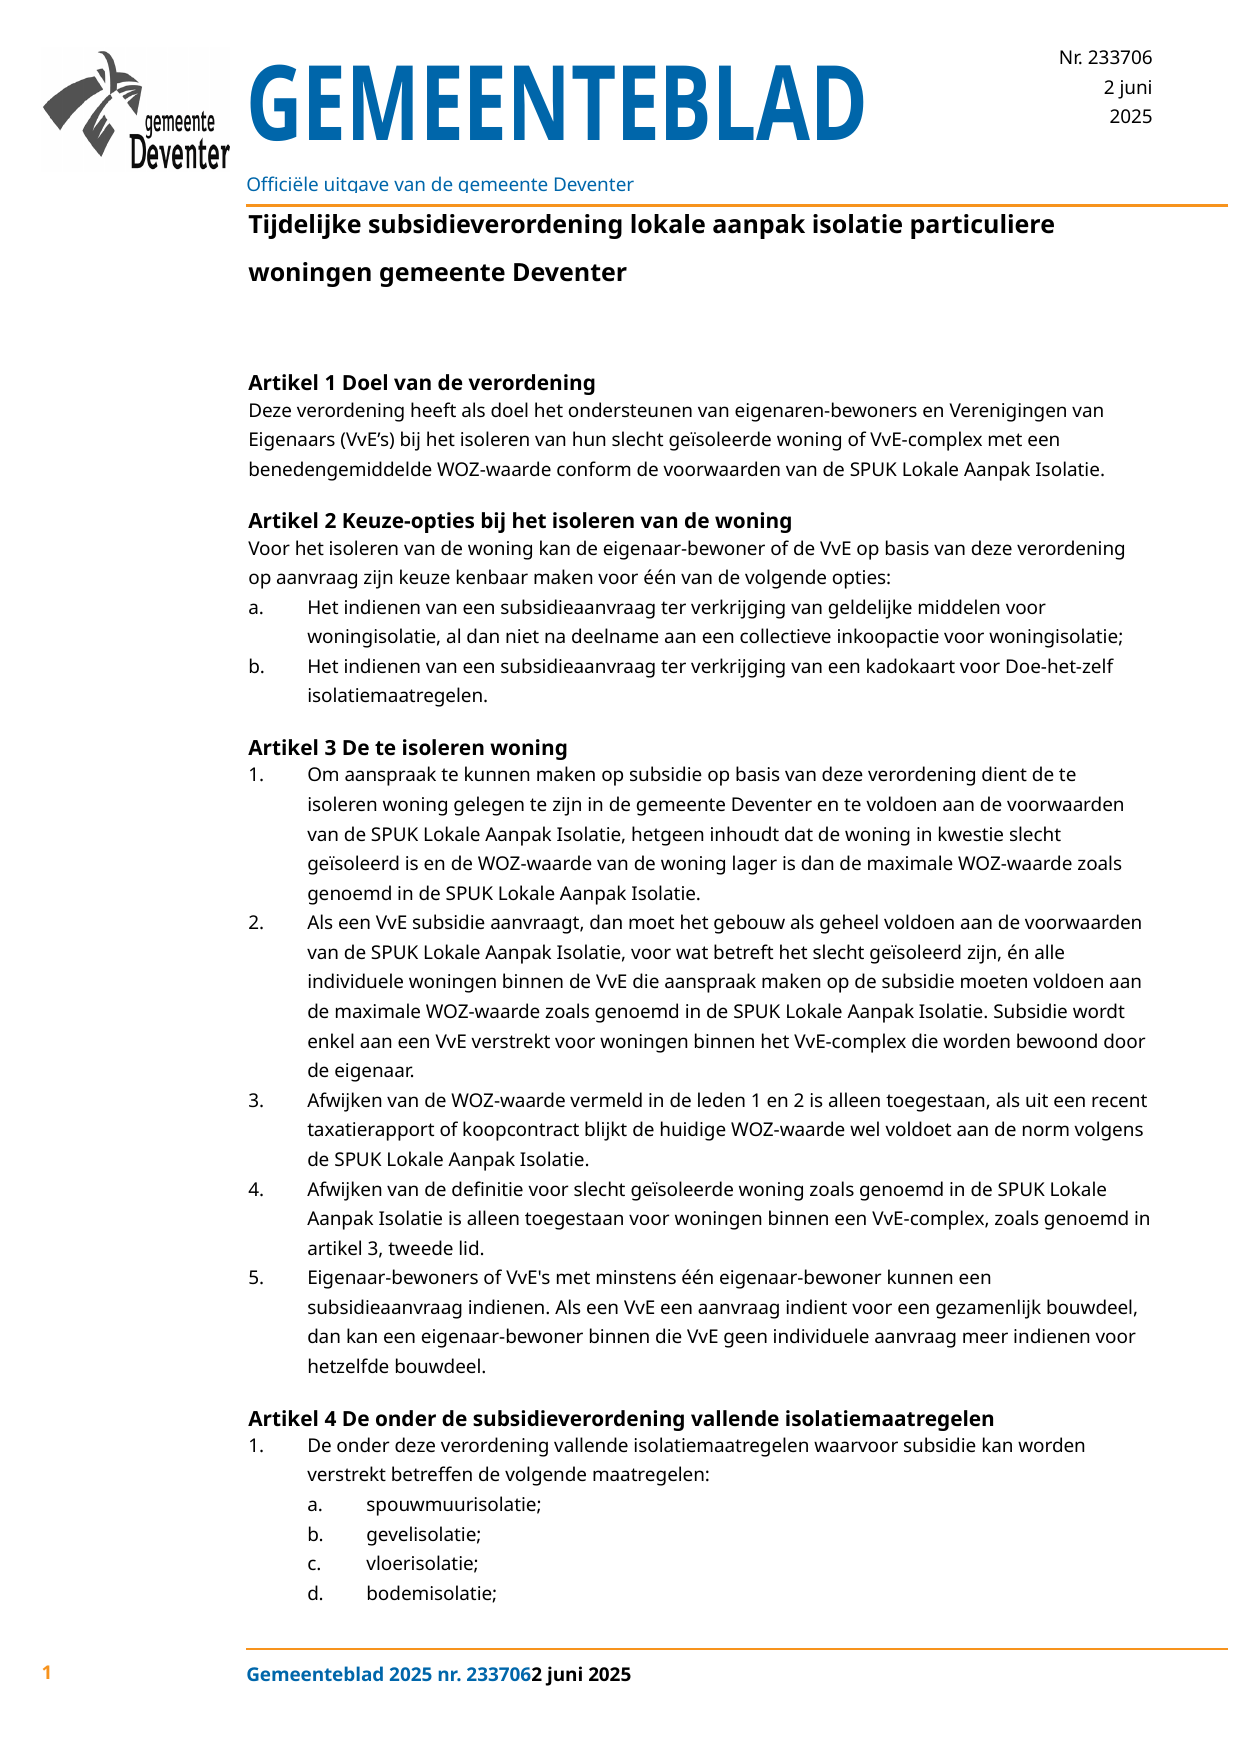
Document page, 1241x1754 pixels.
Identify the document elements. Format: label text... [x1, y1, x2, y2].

text Voor het isoleren van de woning kan de eigenaar-bewoner of de VvE op basis van deze verordening op aanvraag zijn keuze kenbaar maken voor één van de volgende opties: [248, 535, 1152, 590]
text Artikel 4 De onder de subsidieverordening vallende isolatiemaatregelen [248, 1404, 1152, 1432]
list Om aanspraak te kunnen maken op subsidie op basis van deze verordening dient de te isoleren woning gelegen te zijn in de gemeente Deventer en te voldoen aan de voorwaarden van de SPUK Lokale Aanpak Isolatie, hetgeen inhoudt dat de woning in kwestie slecht geïsoleerd is en de WOZ-waarde van de woning lager is dan de maximale WOZ-waarde zoals genoemd in de SPUK Lokale Aanpak Isolatie. [248, 762, 1152, 906]
text Tijdelijke subsidieverordening lokale aanpak isolatie particuliere woningen gemeente Deventer [248, 207, 1152, 288]
text Artikel 2 Keuze-opties bij het isoleren van de woning [248, 506, 1152, 535]
list De onder deze verordening vallende isolatiemaatregelen waarvoor subsidie kan worden verstrekt betreffen de volgende maatregelen: [248, 1432, 1152, 1487]
list bodemisolatie; [307, 1580, 1152, 1606]
list gevelisolatie; [307, 1521, 1152, 1547]
text Artikel 3 De te isoleren woning [248, 733, 1152, 762]
list Eigenaar-bewoners of VvE's met minstens één eigenaar-bewoner kunnen een subsidieaanvraag indienen. Als een VvE een aanvraag indient voor een gezamenlijk bouwdeel, dan kan een eigenaar-bewoner binnen die VvE geen individuele aanvraag meer indienen voor hetzelfde bouwdeel. [248, 1264, 1152, 1379]
text Deze verordening heeft als doel het ondersteunen van eigenaren-bewoners en Verenigingen van Eigenaars (VvE’s) bij het isoleren van hun slecht geïsoleerde woning of VvE-complex met een benedengemiddelde WOZ-waarde conform de voorwaarden van de SPUK Lokale Aanpak Isolatie. [248, 397, 1152, 482]
list Afwijken van de definitie voor slecht geïsoleerde woning zoals genoemd in de SPUK Lokale Aanpak Isolatie is alleen toegestaan voor woningen binnen een VvE-complex, zoals genoemd in artikel 3, tweede lid. [248, 1176, 1152, 1261]
text Artikel 1 Doel van de verordening [248, 368, 1152, 397]
list Het indienen van een subsidieaanvraag ter verkrijging van een kadokaart voor Doe-het-zelf isolatiemaatregelen. [248, 653, 1152, 708]
list Afwijken van de WOZ-waarde vermeld in de leden 1 en 2 is alleen toegestaan, als uit een recent taxatierapport of koopcontract blijkt de huidige WOZ-waarde wel voldoet aan de norm volgens de SPUK Lokale Aanpak Isolatie. [248, 1087, 1152, 1172]
picture [41, 47, 231, 172]
list Het indienen van een subsidieaanvraag ter verkrijging van geldelijke middelen voor woningisolatie, al dan niet na deelname aan een collectieve inkoopactie voor woningisolatie; [248, 594, 1152, 649]
list Als een VvE subsidie aanvraagt, dan moet het gebouw als geheel voldoen aan de voorwaarden van de SPUK Lokale Aanpak Isolatie, voor wat betreft het slecht geïsoleerd zijn, én alle individuele woningen binnen de VvE die aanspraak maken op de subsidie moeten voldoen aan de maximale WOZ-waarde zoals genoemd in de SPUK Lokale Aanpak Isolatie. Subsidie wordt enkel aan een VvE verstrekt voor woningen binnen het VvE-complex die worden bewoond door de eigenaar. [248, 909, 1152, 1083]
list spouwmuurisolatie; [307, 1491, 1152, 1517]
list vloerisolatie; [307, 1550, 1152, 1576]
